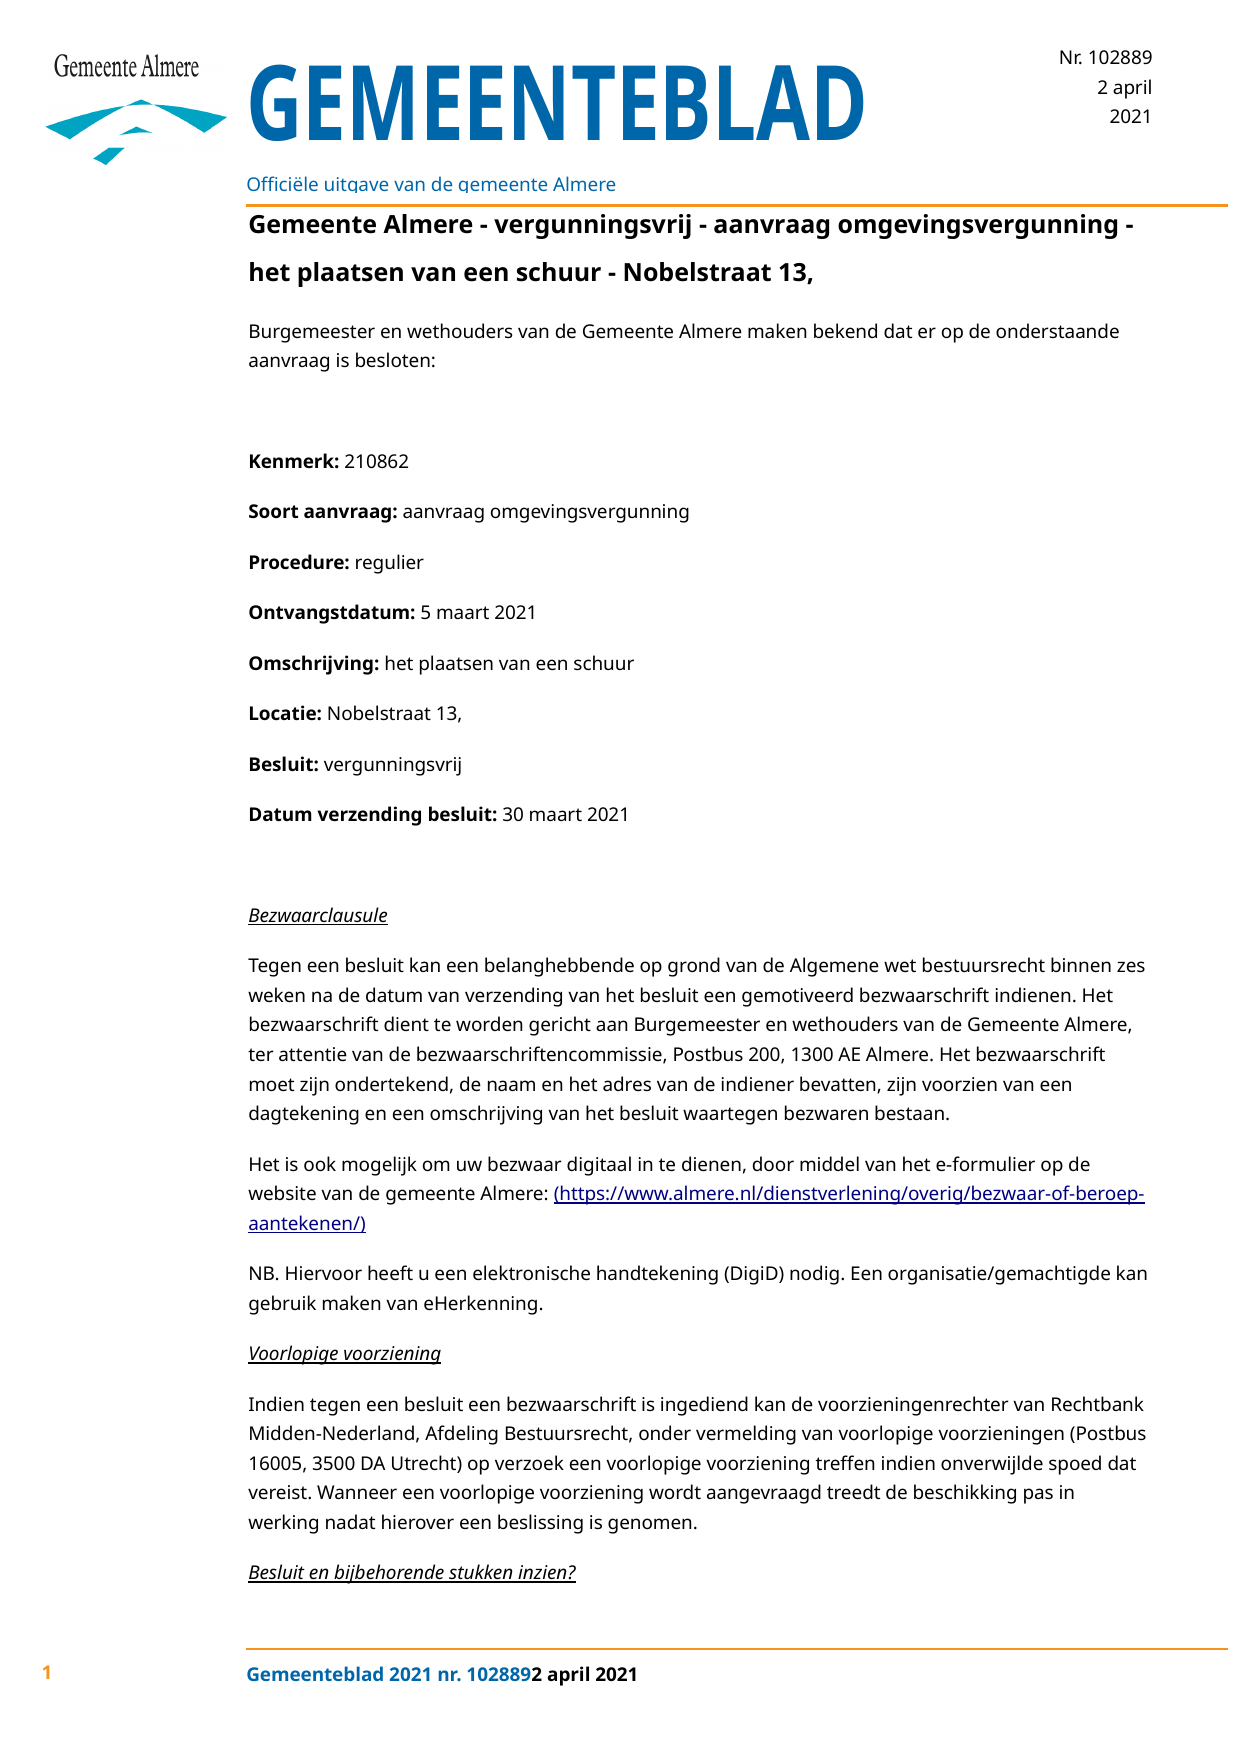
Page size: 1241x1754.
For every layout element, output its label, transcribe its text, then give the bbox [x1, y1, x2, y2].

text Soort aanvraag: aanvraag omgevingsvergunning [248, 499, 1152, 524]
text Tegen een besluit kan een belanghebbende op grond van de Algemene wet bestuursrecht binnen zes weken na de datum van verzending van het besluit een gemotiveerd bezwaarschrift indienen. Het bezwaarschrift dient te worden gericht aan Burgemeester en wethouders van de Gemeente Almere, ter attentie van de bezwaarschriftencommissie, Postbus 200, 1300 AE Almere. Het bezwaarschrift moet zijn ondertekend, de naam en het adres van de indiener bevatten, zijn voorzien van een dagtekening en een omschrijving van het besluit waartegen bezwaren bestaan. [248, 952, 1152, 1126]
text Ontvangstdatum: 5 maart 2021 [248, 599, 1152, 625]
text NB. Hiervoor heeft u een elektronische handtekening (DigiD) nodig. Een organisatie/gemachtigde kan gebruik maken van eHerkenning. [248, 1260, 1152, 1316]
text Besluit: vergunningsvrij [248, 751, 1152, 777]
picture [41, 47, 231, 172]
text Voorlopige voorziening [248, 1340, 1152, 1366]
text Omschrijving: het plaatsen van een schuur [248, 650, 1152, 676]
text Procedure: regulier [248, 549, 1152, 575]
text Datum verzending besluit: 30 maart 2021 [248, 801, 1152, 827]
text Locatie: Nobelstraat 13, [248, 700, 1152, 726]
text Besluit en bijbehorende stukken inzien? [248, 1559, 1152, 1585]
text Gemeente Almere - vergunningsvrij - aanvraag omgevingsvergunning - het plaatsen van een schuur - Nobelstraat 13, [248, 207, 1152, 288]
text Het is ook mogelijk om uw bezwaar digitaal in te dienen, door middel van het e-formulier op de website van de gemeente Almere: (https://www.almere.nl/dienstverlening/overig/bezwaar-of-beroep-aantekenen/) [248, 1151, 1152, 1236]
text Bezwaarclausule [248, 902, 1152, 928]
text Kenmerk: 210862 [248, 448, 1152, 474]
text Indien tegen een besluit een bezwaarschrift is ingediend kan de voorzieningenrechter van Rechtbank Midden-Nederland, Afdeling Bestuursrecht, onder vermelding van voorlopige voorzieningen (Postbus 16005, 3500 DA Utrecht) op verzoek een voorlopige voorziening treffen indien onverwijlde spoed dat vereist. Wanneer een voorlopige voorziening wordt aangevraagd treedt de beschikking pas in werking nadat hierover een beslissing is genomen. [248, 1391, 1152, 1535]
text Burgemeester en wethouders van de Gemeente Almere maken bekend dat er op de onderstaande aanvraag is besloten: [248, 318, 1152, 373]
